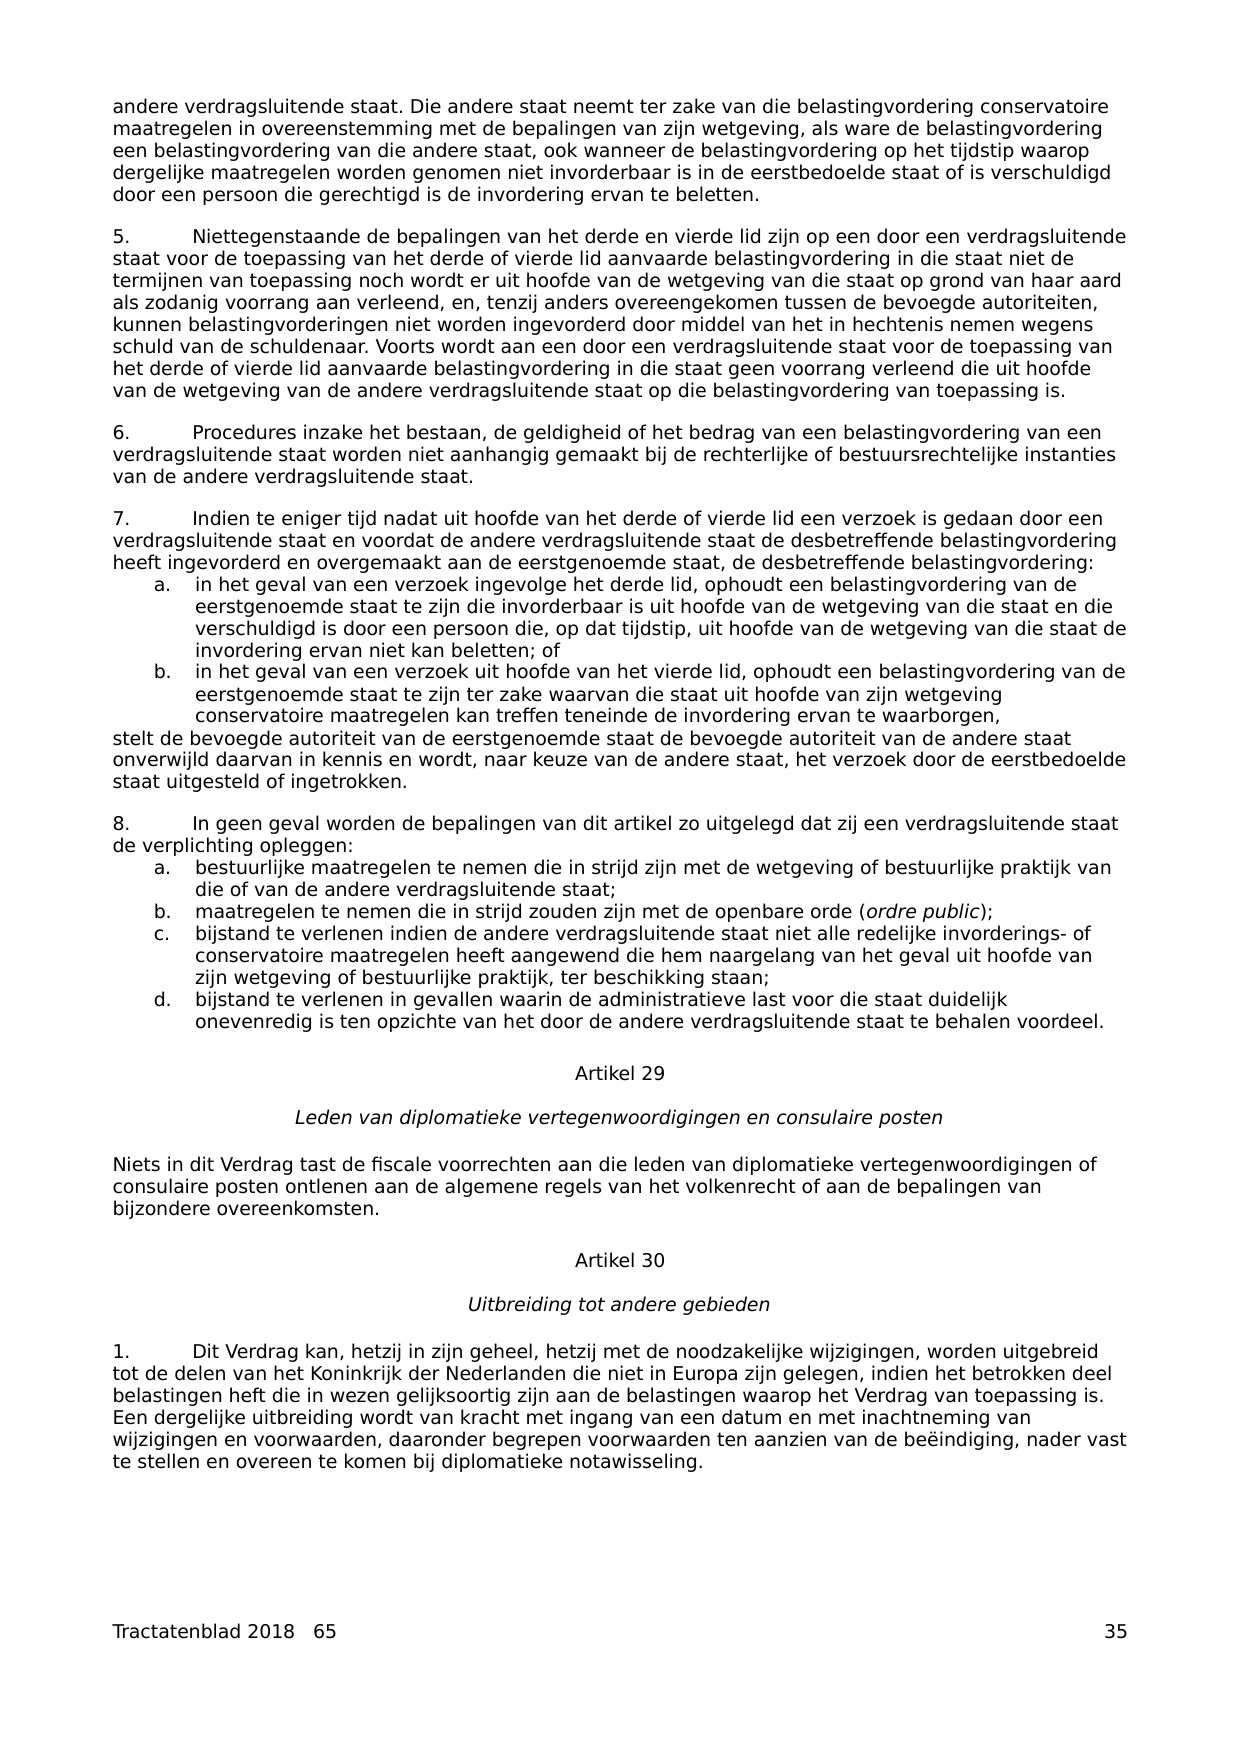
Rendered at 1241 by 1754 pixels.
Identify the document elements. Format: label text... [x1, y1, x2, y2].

text b. in het geval van een verzoek uit hoofde van het vierde lid, ophoudt een belastingvordering van de eerstgenoemde staat te zijn ter zake waarvan die staat uit hoofde van zijn wetgeving conservatoire maatregelen kan treffen teneinde de invordering ervan te waarborgen, [153, 661, 1128, 727]
text stelt de bevoegde autoriteit van de eerstgenoemde staat de bevoegde autoriteit van de andere staat onverwijld daarvan in kennis en wordt, naar keuze van de andere staat, het verzoek door de eerstbedoelde staat uitgesteld of ingetrokken. [112, 727, 1128, 793]
text b. maatregelen te nemen die in strijd zouden zijn met de openbare orde (ordre public); [153, 901, 1128, 923]
text 5. Niettegenstaande de bepalingen van het derde en vierde lid zijn op een door een verdragsluitende staat voor de toepassing van het derde of vierde lid aanvaarde belastingvordering in die staat niet de termijnen van toepassing noch wordt er uit hoofde van de wetgeving van die staat op grond van haar aard als zodanig voorrang aan verleend, en, tenzij anders overeengekomen tussen de bevoegde autoriteiten, kunnen belastingvorderingen niet worden ingevorderd door middel van het in hechtenis nemen wegens schuld van de schuldenaar. Voorts wordt aan een door een verdragsluitende staat voor de toepassing van het derde of vierde lid aanvaarde belastingvordering in die staat geen voorrang verleend die uit hoofde van de wetgeving van de andere verdragsluitende staat op die belastingvordering van toepassing is. [112, 226, 1128, 402]
text 7. Indien te eniger tijd nadat uit hoofde van het derde of vierde lid een verzoek is gedaan door een verdragsluitende staat en voordat de andere verdragsluitende staat de desbetreffende belastingvordering heeft ingevorderd en overgemaakt aan de eerstgenoemde staat, de desbetreffende belastingvordering: [112, 508, 1128, 573]
text c. bijstand te verlenen indien de andere verdragsluitende staat niet alle redelijke invorderings- of conservatoire maatregelen heeft aangewend die hem naargelang van het geval uit hoofde van zijn wetgeving of bestuurlijke praktijk, ter beschikking staan; [153, 923, 1128, 989]
text andere verdragsluitende staat. Die andere staat neemt ter zake van die belastingvordering conservatoire maatregelen in overeenstemming met de bepalingen van zijn wetgeving, als ware de belastingvordering een belastingvordering van die andere staat, ook wanneer de belastingvordering op het tijdstip waarop dergelijke maatregelen worden genomen niet invorderbaar is in de eerstbedoelde staat of is verschuldigd door een persoon die gerechtigd is de invordering ervan te beletten. [112, 96, 1128, 206]
text 1. Dit Verdrag kan, hetzij in zijn geheel, hetzij met de noodzakelijke wijzigingen, worden uitgebreid tot de delen van het Koninkrijk der Nederlanden die niet in Europa zijn gelegen, indien het betrokken deel belastingen heft die in wezen gelijksoortig zijn aan de belastingen waarop het Verdrag van toepassing is. Een dergelijke uitbreiding wordt van kracht met ingang van een datum en met inachtneming van wijzigingen en voorwaarden, daaronder begrepen voorwaarden ten aanzien van de beëindiging, nader vast te stellen en overeen te komen bij diplomatieke notawisseling. [112, 1341, 1128, 1473]
subtitle Artikel 29 Leden van diplomatieke vertegenwoordigingen en consulaire posten [112, 1063, 1128, 1129]
text 8. In geen geval worden de bepalingen van dit artikel zo uitgelegd dat zij een verdragsluitende staat de verplichting opleggen: [112, 813, 1128, 857]
text Niets in dit Verdrag tast de fiscale voorrechten aan die leden van diplomatieke vertegenwoordigingen of consulaire posten ontlenen aan de algemene regels van het volkenrecht of aan de bepalingen van bijzondere overeenkomsten. [112, 1154, 1128, 1220]
text a. in het geval van een verzoek ingevolge het derde lid, ophoudt een belastingvordering van de eerstgenoemde staat te zijn die invorderbaar is uit hoofde van de wetgeving van die staat en die verschuldigd is door een persoon die, op dat tijdstip, uit hoofde van de wetgeving van die staat de invordering ervan niet kan beletten; of [153, 573, 1128, 661]
subtitle Artikel 30 Uitbreiding tot andere gebieden [112, 1250, 1128, 1316]
text d. bijstand te verlenen in gevallen waarin de administratieve last voor die staat duidelijk onevenredig is ten opzichte van het door de andere verdragsluitende staat te behalen voordeel. [153, 989, 1128, 1033]
text 6. Procedures inzake het bestaan, de geldigheid of het bedrag van een belastingvordering van een verdragsluitende staat worden niet aanhangig gemaakt bij de rechterlijke of bestuursrechtelijke instanties van de andere verdragsluitende staat. [112, 422, 1128, 488]
text a. bestuurlijke maatregelen te nemen die in strijd zijn met de wetgeving of bestuurlijke praktijk van die of van de andere verdragsluitende staat; [153, 857, 1128, 901]
